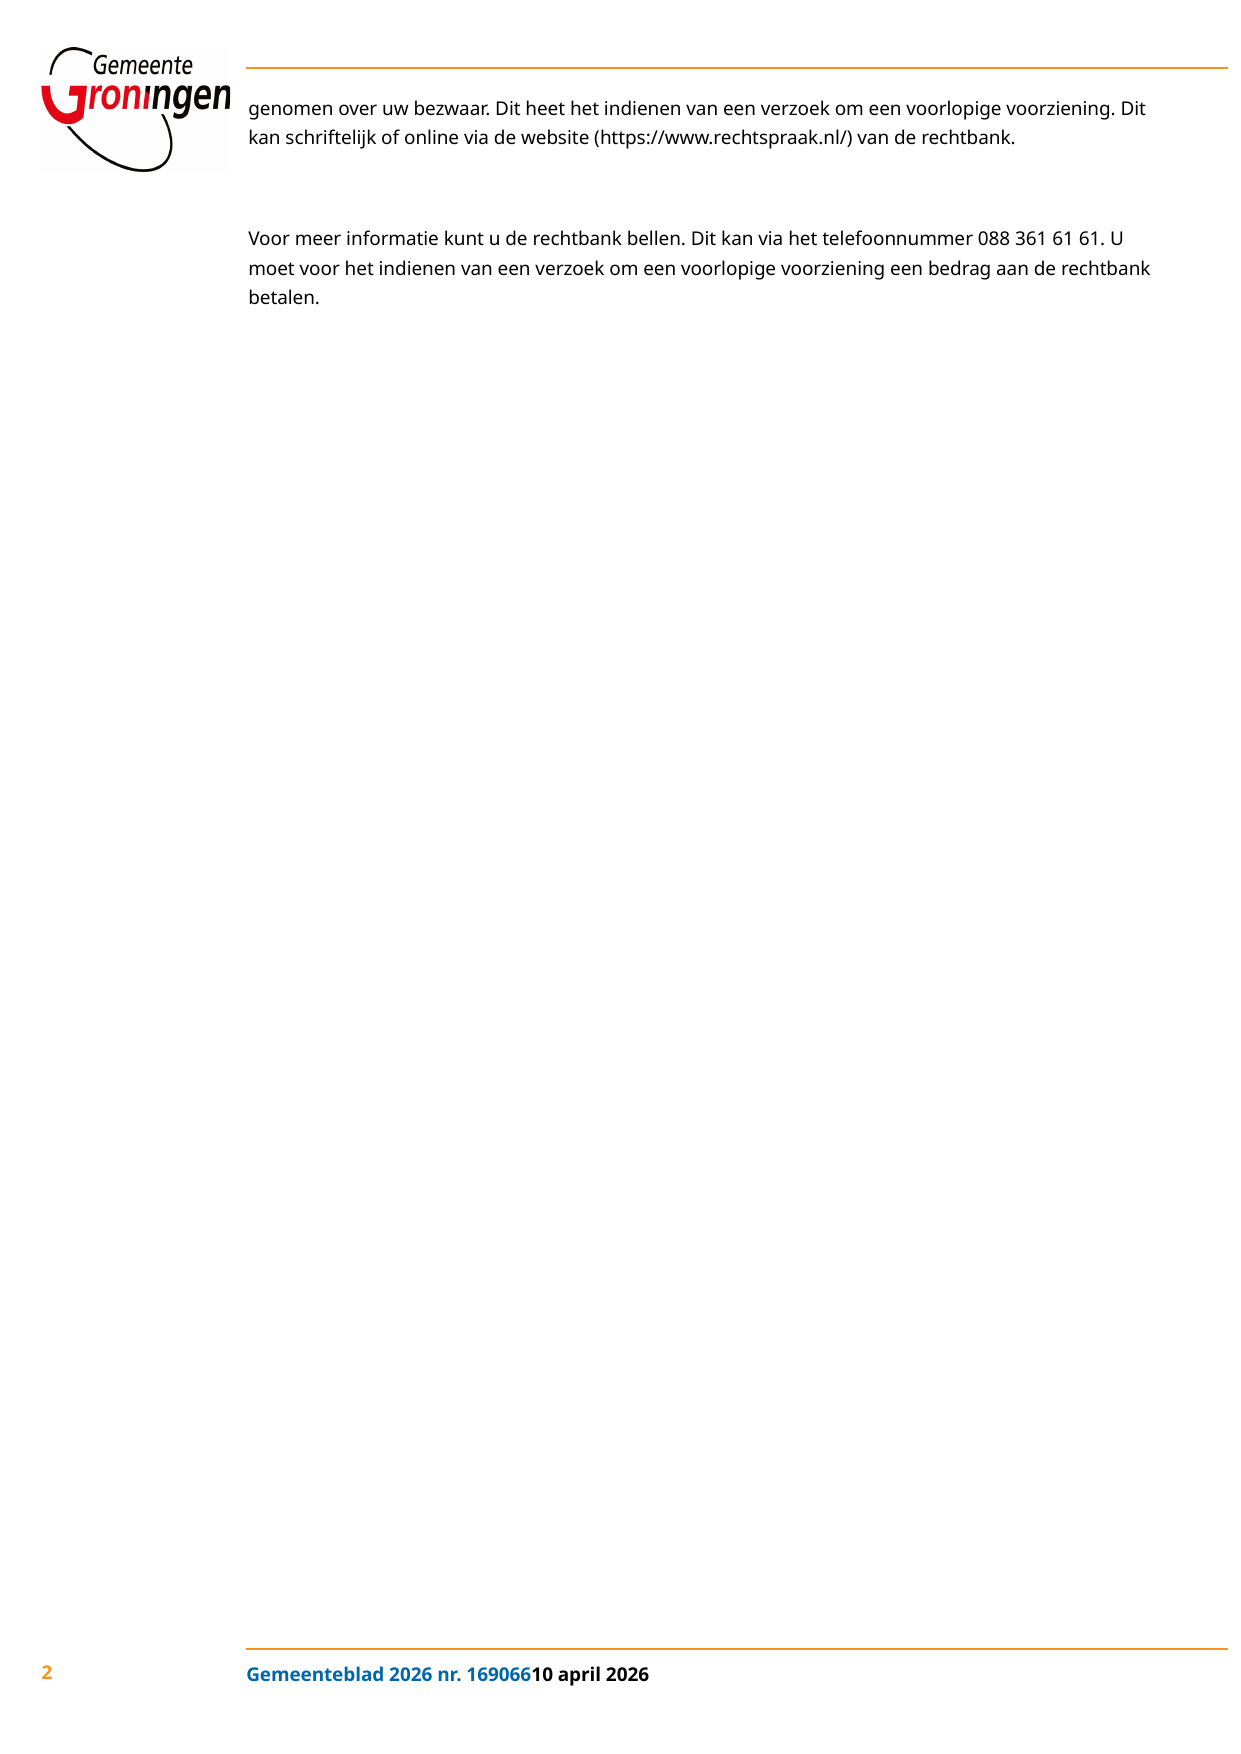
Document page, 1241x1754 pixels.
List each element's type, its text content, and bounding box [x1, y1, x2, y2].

text Voor meer informatie kunt u de rechtbank bellen. Dit kan via het telefoonnummer 088 361 61 61. U moet voor het indienen van een verzoek om een voorlopige voorziening een bedrag aan de rechtbank betalen. [248, 225, 1152, 310]
picture [41, 47, 231, 172]
text genomen over uw bezwaar. Dit heet het indienen van een verzoek om een voorlopige voorziening. Dit kan schriftelijk of online via de website (https://www.rechtspraak.nl/) van de rechtbank. [248, 95, 1152, 150]
